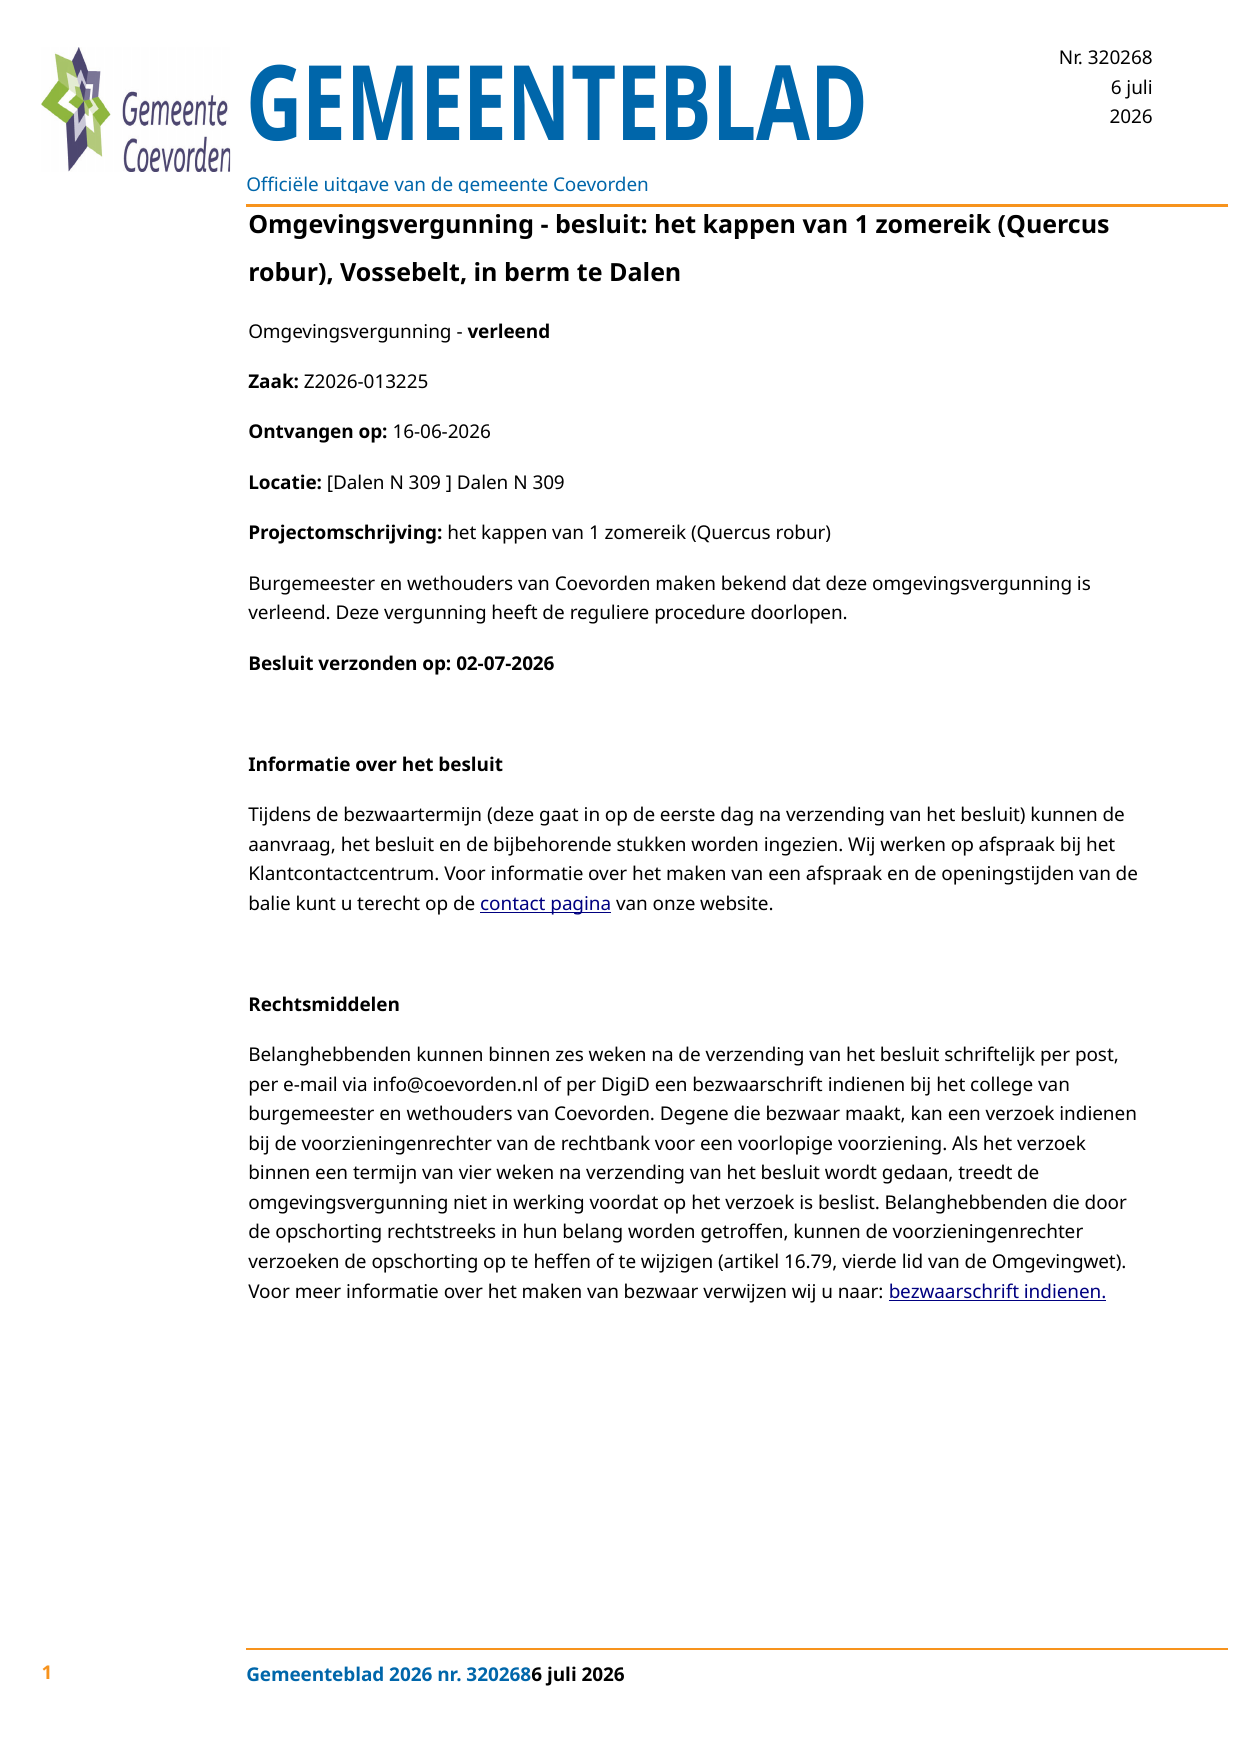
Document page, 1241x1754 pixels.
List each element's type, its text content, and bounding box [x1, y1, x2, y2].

text Locatie: [Dalen N 309 ] Dalen N 309 [248, 469, 1152, 495]
text Tijdens de bezwaartermijn (deze gaat in op de eerste dag na verzending van het besluit) kunnen de aanvraag, het besluit en de bijbehorende stukken worden ingezien. Wij werken op afspraak bij het Klantcontactcentrum. Voor informatie over het maken van een afspraak en de openingstijden van de balie kunt u terecht op de contact pagina van onze website. [248, 801, 1152, 916]
text Belanghebbenden kunnen binnen zes weken na de verzending van het besluit schriftelijk per post, per e-mail via info@coevorden.nl of per DigiD een bezwaarschrift indienen bij het college van burgemeester en wethouders van Coevorden. Degene die bezwaar maakt, kan een verzoek indienen bij de voorzieningenrechter van de rechtbank voor een voorlopige voorziening. Als het verzoek binnen een termijn van vier weken na verzending van het besluit wordt gedaan, treedt de omgevingsvergunning niet in werking voordat op het verzoek is beslist. Belanghebbenden die door de opschorting rechtstreeks in hun belang worden getroffen, kunnen de voorzieningenrechter verzoeken de opschorting op te heffen of te wijzigen (artikel 16.79, vierde lid van de Omgevingwet). Voor meer informatie over het maken van bezwaar verwijzen wij u naar: bezwaarschrift indienen. [248, 1041, 1152, 1304]
text Projectomschrijving: het kappen van 1 zomereik (Quercus robur) [248, 519, 1152, 545]
text Informatie over het besluit [248, 751, 1152, 777]
text Omgevingsvergunning - verleend [248, 318, 1152, 344]
text Omgevingsvergunning - besluit: het kappen van 1 zomereik (Quercus robur), Vossebelt, in berm te Dalen [248, 207, 1152, 288]
text Burgemeester en wethouders van Coevorden maken bekend dat deze omgevingsvergunning is verleend. Deze vergunning heeft de reguliere procedure doorlopen. [248, 570, 1152, 625]
text Zaak: Z2026-013225 [248, 368, 1152, 394]
picture [41, 47, 231, 172]
text Rechtsmiddelen [248, 991, 1152, 1017]
text Ontvangen op: 16-06-2026 [248, 419, 1152, 444]
text Besluit verzonden op: 02-07-2026 [248, 650, 1152, 676]
